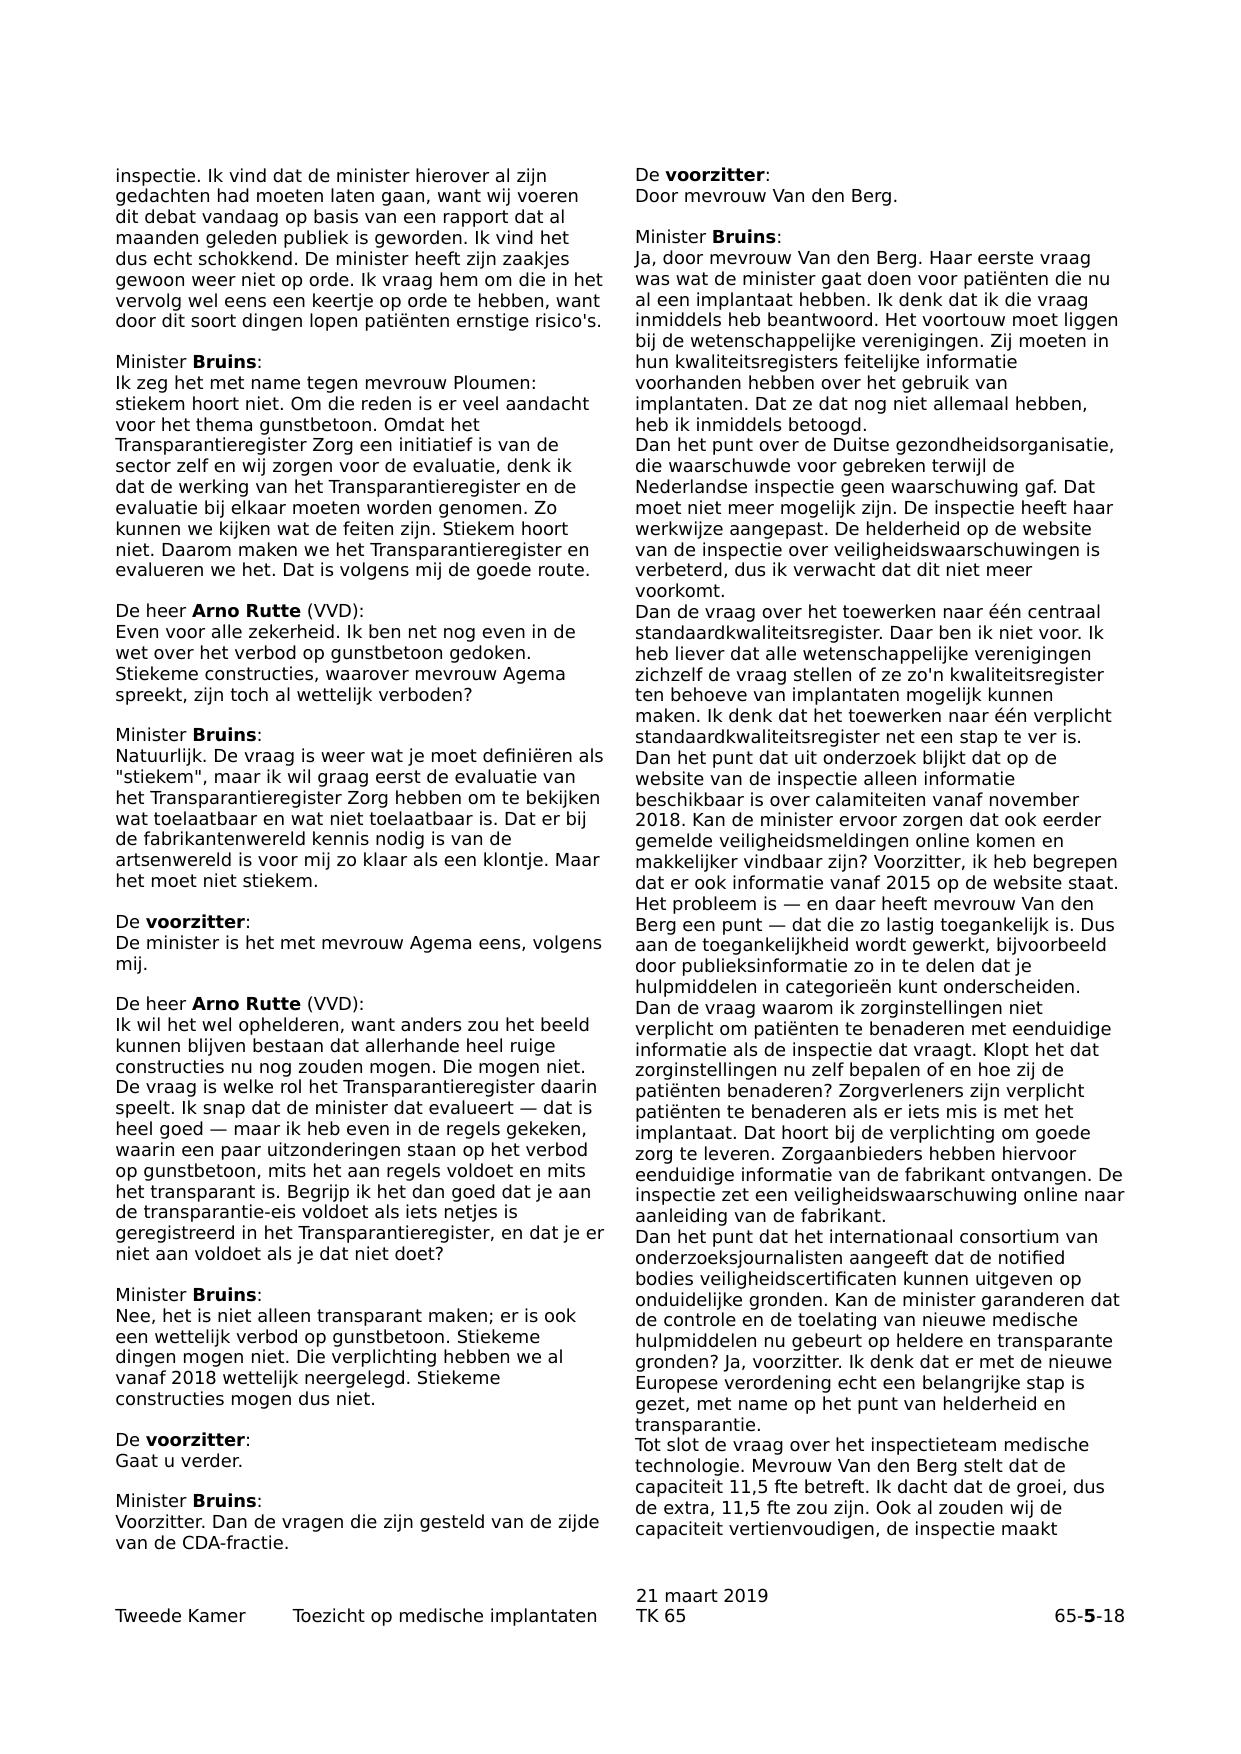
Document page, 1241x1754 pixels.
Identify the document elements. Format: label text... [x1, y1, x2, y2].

text De voorzitter: [115, 912, 605, 932]
text Minister Bruins: [115, 352, 605, 373]
text Even voor alle zekerheid. Ik ben net nog even in de wet over het verbod op gunstbetoon gedoken. Stiekeme constructies, waarover mevrouw Agema spreekt, zijn toch al wettelijk verboden? [115, 622, 605, 705]
text Minister Bruins: [115, 1285, 605, 1306]
text Minister Bruins: [635, 227, 1125, 248]
text Voorzitter. Dan de vragen die zijn gesteld van de zijde van de CDA-fractie. [115, 1512, 605, 1554]
text Dan de vraag waarom ik zorginstellingen niet verplicht om patiënten te benaderen met eenduidige informatie als de inspectie dat vraagt. Klopt het dat zorginstellingen nu zelf bepalen of en hoe zij de patiënten benaderen? Zorgverleners zijn verplicht patiënten te benaderen als er iets mis is met het implantaat. Dat hoort bij de verplichting om goede zorg te leveren. Zorgaanbieders hebben hiervoor eenduidige informatie van de fabrikant ontvangen. De inspectie zet een veiligheidswaarschuwing online naar aanleiding van de fabrikant. [635, 998, 1125, 1227]
text Minister Bruins: [115, 1491, 605, 1512]
text Dan het punt over de Duitse gezondheidsorganisatie, die waarschuwde voor gebreken terwijl de Nederlandse inspectie geen waarschuwing gaf. Dat moet niet meer mogelijk zijn. De inspectie heeft haar werkwijze aangepast. De helderheid op de website van de inspectie over veiligheidswaarschuwingen is verbeterd, dus ik verwacht dat dit niet meer voorkomt. [635, 435, 1125, 602]
text Minister Bruins: [115, 725, 605, 746]
text Ja, door mevrouw Van den Berg. Haar eerste vraag was wat de minister gaat doen voor patiënten die nu al een implantaat hebben. Ik denk dat ik die vraag inmiddels heb beantwoord. Het voortouw moet liggen bij de wetenschappelijke verenigingen. Zij moeten in hun kwaliteitsregisters feitelijke informatie voorhanden hebben over het gebruik van implantaten. Dat ze dat nog niet allemaal hebben, heb ik inmiddels betoogd. [635, 248, 1125, 435]
text Ik zeg het met name tegen mevrouw Ploumen: stiekem hoort niet. Om die reden is er veel aandacht voor het thema gunstbetoon. Omdat het Transparantieregister Zorg een initiatief is van de sector zelf en wij zorgen voor de evaluatie, denk ik dat de werking van het Transparantieregister en de evaluatie bij elkaar moeten worden genomen. Zo kunnen we kijken wat de feiten zijn. Stiekem hoort niet. Daarom maken we het Transparantieregister en evalueren we het. Dat is volgens mij de goede route. [115, 373, 605, 581]
text Dan de vraag over het toewerken naar één centraal standaardkwaliteitsregister. Daar ben ik niet voor. Ik heb liever dat alle wetenschappelijke verenigingen zichzelf de vraag stellen of ze zo'n kwaliteitsregister ten behoeve van implantaten mogelijk kunnen maken. Ik denk dat het toewerken naar één verplicht standaardkwaliteitsregister net een stap te ver is. [635, 602, 1125, 748]
text Dan het punt dat uit onderzoek blijkt dat op de website van de inspectie alleen informatie beschikbaar is over calamiteiten vanaf november 2018. Kan de minister ervoor zorgen dat ook eerder gemelde veiligheidsmeldingen online komen en makkelijker vindbaar zijn? Voorzitter, ik heb begrepen dat er ook informatie vanaf 2015 op de website staat. Het probleem is — en daar heeft mevrouw Van den Berg een punt — dat die zo lastig toegankelijk is. Dus aan de toegankelijkheid wordt gewerkt, bijvoorbeeld door publieksinformatie zo in te delen dat je hulpmiddelen in categorieën kunt onderscheiden. [635, 748, 1125, 998]
text Natuurlijk. De vraag is weer wat je moet definiëren als "stiekem", maar ik wil graag eerst de evaluatie van het Transparantieregister Zorg hebben om te bekijken wat toelaatbaar en wat niet toelaatbaar is. Dat er bij de fabrikantenwereld kennis nodig is van de artsenwereld is voor mij zo klaar als een klontje. Maar het moet niet stiekem. [115, 746, 605, 892]
text Door mevrouw Van den Berg. [635, 186, 1125, 207]
text De voorzitter: [115, 1430, 605, 1450]
text De minister is het met mevrouw Agema eens, volgens mij. [115, 932, 605, 974]
text De heer Arno Rutte (VVD): [115, 994, 605, 1015]
text Gaat u verder. [115, 1450, 605, 1471]
text Nee, het is niet alleen transparant maken; er is ook een wettelijk verbod op gunstbetoon. Stiekeme dingen mogen niet. Die verplichting hebben we al vanaf 2018 wettelijk neergelegd. Stiekeme constructies mogen dus niet. [115, 1306, 605, 1410]
text Ik wil het wel ophelderen, want anders zou het beeld kunnen blijven bestaan dat allerhande heel ruige constructies nu nog zouden mogen. Die mogen niet. De vraag is welke rol het Transparantieregister daarin speelt. Ik snap dat de minister dat evalueert — dat is heel goed — maar ik heb even in de regels gekeken, waarin een paar uitzonderingen staan op het verbod op gunstbetoon, mits het aan regels voldoet en mits het transparant is. Begrijp ik het dan goed dat je aan de transparantie-eis voldoet als iets netjes is geregistreerd in het Transparantieregister, en dat je er niet aan voldoet als je dat niet doet? [115, 1015, 605, 1265]
text Dan het punt dat het internationaal consortium van onderzoeksjournalisten aangeeft dat de notified bodies veiligheidscertificaten kunnen uitgeven op onduidelijke gronden. Kan de minister garanderen dat de controle en de toelating van nieuwe medische hulpmiddelen nu gebeurt op heldere en transparante gronden? Ja, voorzitter. Ik denk dat er met de nieuwe Europese verordening echt een belangrijke stap is gezet, met name op het punt van helderheid en transparantie. [635, 1227, 1125, 1435]
text Tot slot de vraag over het inspectieteam medische technologie. Mevrouw Van den Berg stelt dat de capaciteit 11,5 fte betreft. Ik dacht dat de groei, dus de extra, 11,5 fte zou zijn. Ook al zouden wij de capaciteit vertienvoudigen, de inspectie maakt [635, 1435, 1125, 1539]
text De heer Arno Rutte (VVD): [115, 601, 605, 622]
text inspectie. Ik vind dat de minister hierover al zijn gedachten had moeten laten gaan, want wij voeren dit debat vandaag op basis van een rapport dat al maanden geleden publiek is geworden. Ik vind het dus echt schokkend. De minister heeft zijn zaakjes gewoon weer niet op orde. Ik vraag hem om die in het vervolg wel eens een keertje op orde te hebben, want door dit soort dingen lopen patiënten ernstige risico's. [115, 165, 605, 332]
text De voorzitter: [635, 165, 1125, 186]
